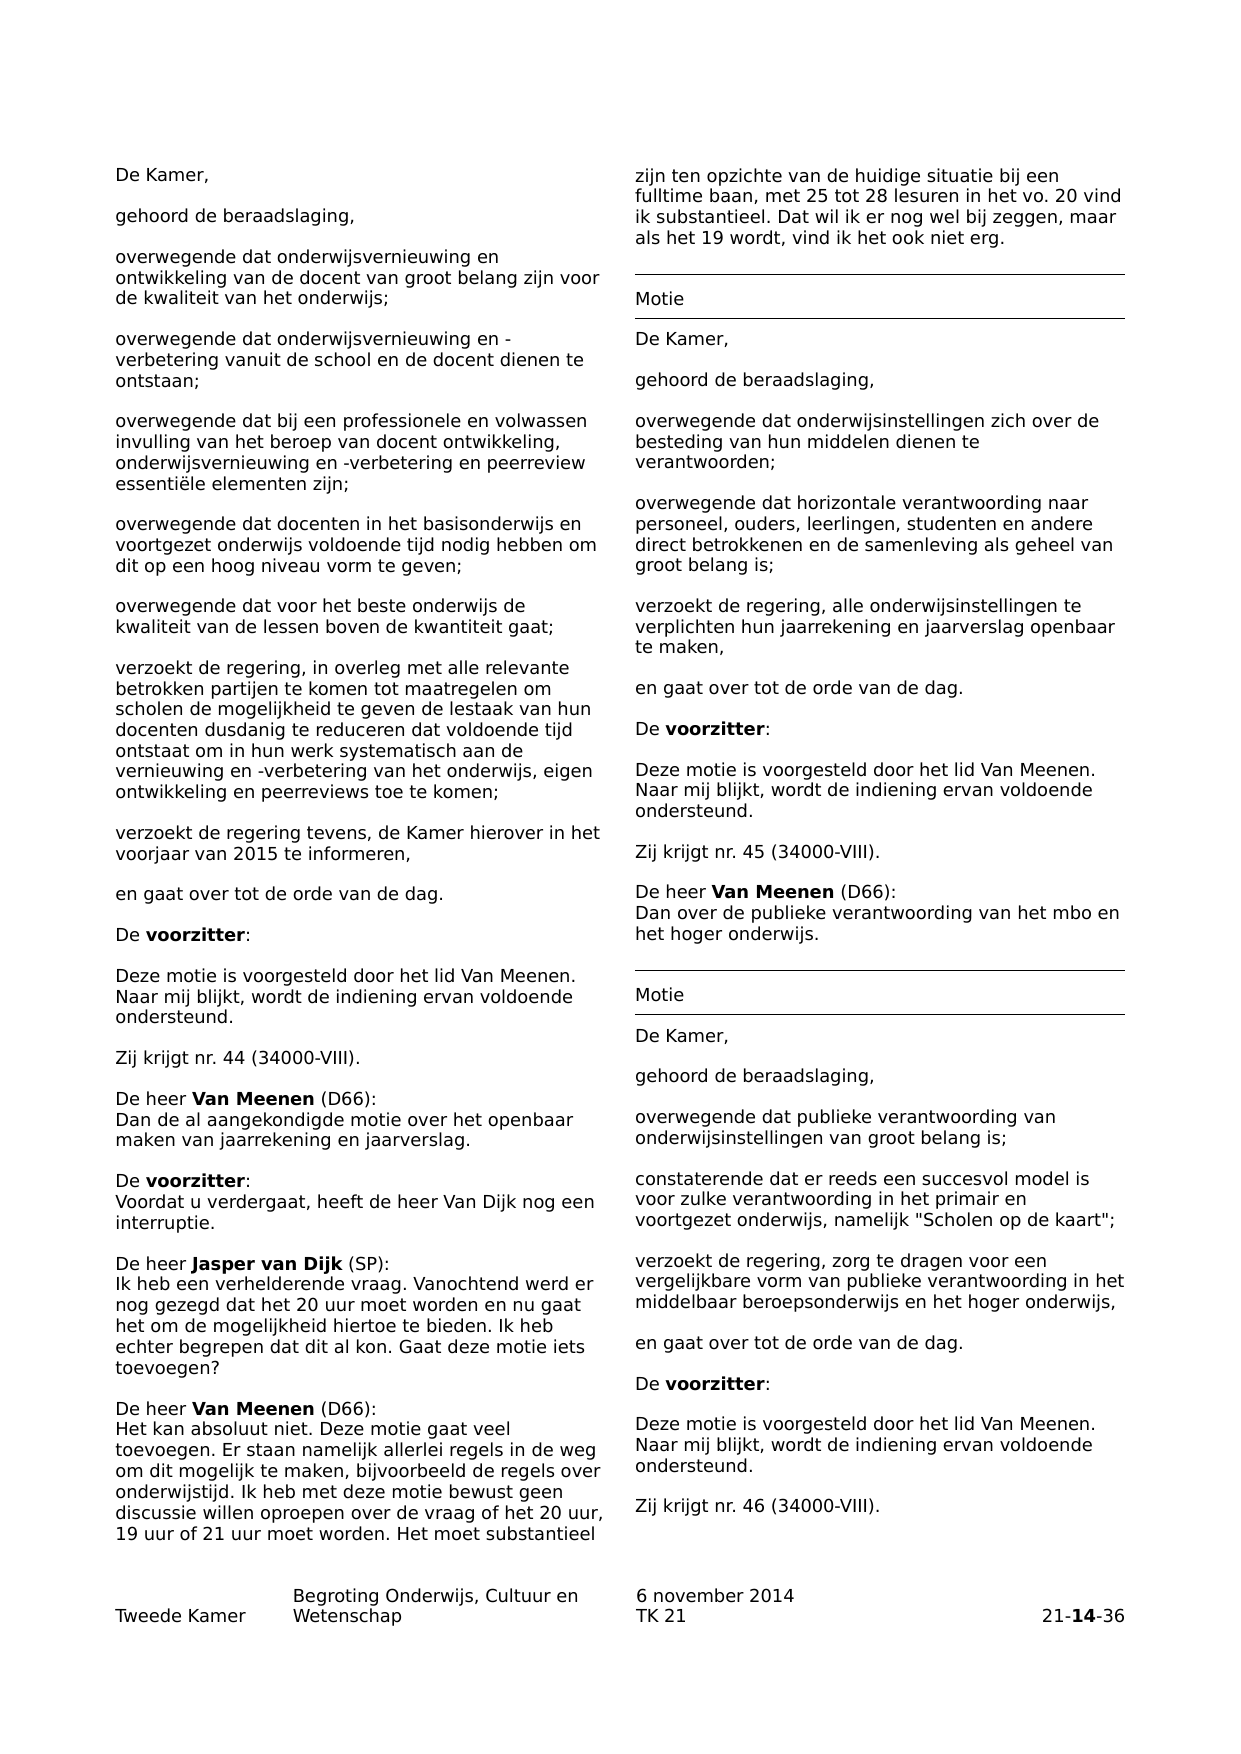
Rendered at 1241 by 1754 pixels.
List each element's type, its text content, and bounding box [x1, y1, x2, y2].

text verzoekt de regering, zorg te dragen voor een vergelijkbare vorm van publieke verantwoording in het middelbaar beroepsonderwijs en het hoger onderwijs, [635, 1251, 1125, 1313]
text gehoord de beraadslaging, [635, 1066, 1125, 1087]
text De voorzitter: [115, 925, 605, 946]
text overwegende dat publieke verantwoording van onderwijsinstellingen van groot belang is; [635, 1107, 1125, 1148]
text Deze motie is voorgesteld door het lid Van Meenen. Naar mij blijkt, wordt de indiening ervan voldoende ondersteund. [635, 1414, 1125, 1476]
text Deze motie is voorgesteld door het lid Van Meenen. Naar mij blijkt, wordt de indiening ervan voldoende ondersteund. [115, 966, 605, 1028]
text Voordat u verdergaat, heeft de heer Van Dijk nog een interruptie. [115, 1192, 605, 1233]
text Deze motie is voorgesteld door het lid Van Meenen. Naar mij blijkt, wordt de indiening ervan voldoende ondersteund. [635, 759, 1125, 822]
text De voorzitter: [635, 719, 1125, 739]
text overwegende dat horizontale verantwoording naar personeel, ouders, leerlingen, studenten en andere direct betrokkenen en de samenleving als geheel van groot belang is; [635, 493, 1125, 576]
text De voorzitter: [115, 1171, 605, 1192]
text overwegende dat bij een professionele en volwassen invulling van het beroep van docent ontwikkeling, onderwijsvernieuwing en -verbetering en peerreview essentiële elementen zijn; [115, 411, 605, 494]
text De heer Van Meenen (D66): [115, 1398, 605, 1419]
text Het kan absoluut niet. Deze motie gaat veel toevoegen. Er staan namelijk allerlei regels in de weg om dit mogelijk te maken, bijvoorbeeld de regels over onderwijstijd. Ik heb met deze motie bewust geen discussie willen oproepen over de vraag of het 20 uur, 19 uur of 21 uur moet worden. Het moet substantieel [115, 1419, 605, 1544]
text Motie [635, 288, 1125, 309]
text Zij krijgt nr. 45 (34000-VIII). [635, 842, 1125, 862]
text en gaat over tot de orde van de dag. [635, 1333, 1125, 1353]
text verzoekt de regering tevens, de Kamer hierover in het voorjaar van 2015 te informeren, [115, 823, 605, 864]
text overwegende dat voor het beste onderwijs de kwaliteit van de lessen boven de kwantiteit gaat; [115, 596, 605, 638]
text De Kamer, [635, 329, 1125, 350]
text Motie [635, 985, 1125, 1005]
text Zij krijgt nr. 44 (34000-VIII). [115, 1048, 605, 1069]
text gehoord de beraadslaging, [635, 370, 1125, 391]
text overwegende dat onderwijsvernieuwing en -verbetering vanuit de school en de docent dienen te ontstaan; [115, 329, 605, 391]
text Zij krijgt nr. 46 (34000-VIII). [635, 1496, 1125, 1517]
text De heer Jasper van Dijk (SP): [115, 1253, 605, 1274]
text De heer Van Meenen (D66): [115, 1089, 605, 1109]
text en gaat over tot de orde van de dag. [635, 678, 1125, 699]
text Dan de al aangekondigde motie over het openbaar maken van jaarrekening en jaarverslag. [115, 1109, 605, 1151]
text De Kamer, [635, 1025, 1125, 1046]
text De heer Van Meenen (D66): [635, 882, 1125, 903]
text gehoord de beraadslaging, [115, 206, 605, 227]
text verzoekt de regering, in overleg met alle relevante betrokken partijen te komen tot maatregelen om scholen de mogelijkheid te geven de lestaak van hun docenten dusdanig te reduceren dat voldoende tijd ontstaat om in hun werk systematisch aan de vernieuwing en -verbetering van het onderwijs, eigen ontwikkeling en peerreviews toe te komen; [115, 658, 605, 803]
text De voorzitter: [635, 1373, 1125, 1394]
text en gaat over tot de orde van de dag. [115, 884, 605, 905]
text verzoekt de regering, alle onderwijsinstellingen te verplichten hun jaarrekening en jaarverslag openbaar te maken, [635, 596, 1125, 658]
text overwegende dat docenten in het basisonderwijs en voortgezet onderwijs voldoende tijd nodig hebben om dit op een hoog niveau vorm te geven; [115, 514, 605, 576]
text zijn ten opzichte van de huidige situatie bij een fulltime baan, met 25 tot 28 lesuren in het vo. 20 vind ik substantieel. Dat wil ik er nog wel bij zeggen, maar als het 19 wordt, vind ik het ook niet erg. [635, 165, 1125, 249]
text Dan over de publieke verantwoording van het mbo en het hoger onderwijs. [635, 903, 1125, 945]
text overwegende dat onderwijsvernieuwing en ontwikkeling van de docent van groot belang zijn voor de kwaliteit van het onderwijs; [115, 247, 605, 309]
text constaterende dat er reeds een succesvol model is voor zulke verantwoording in het primair en voortgezet onderwijs, namelijk "Scholen op de kaart"; [635, 1168, 1125, 1231]
text De Kamer, [115, 165, 605, 186]
text overwegende dat onderwijsinstellingen zich over de besteding van hun middelen dienen te verantwoorden; [635, 411, 1125, 473]
text Ik heb een verhelderende vraag. Vanochtend werd er nog gezegd dat het 20 uur moet worden en nu gaat het om de mogelijkheid hiertoe te bieden. Ik heb echter begrepen dat dit al kon. Gaat deze motie iets toevoegen? [115, 1274, 605, 1378]
